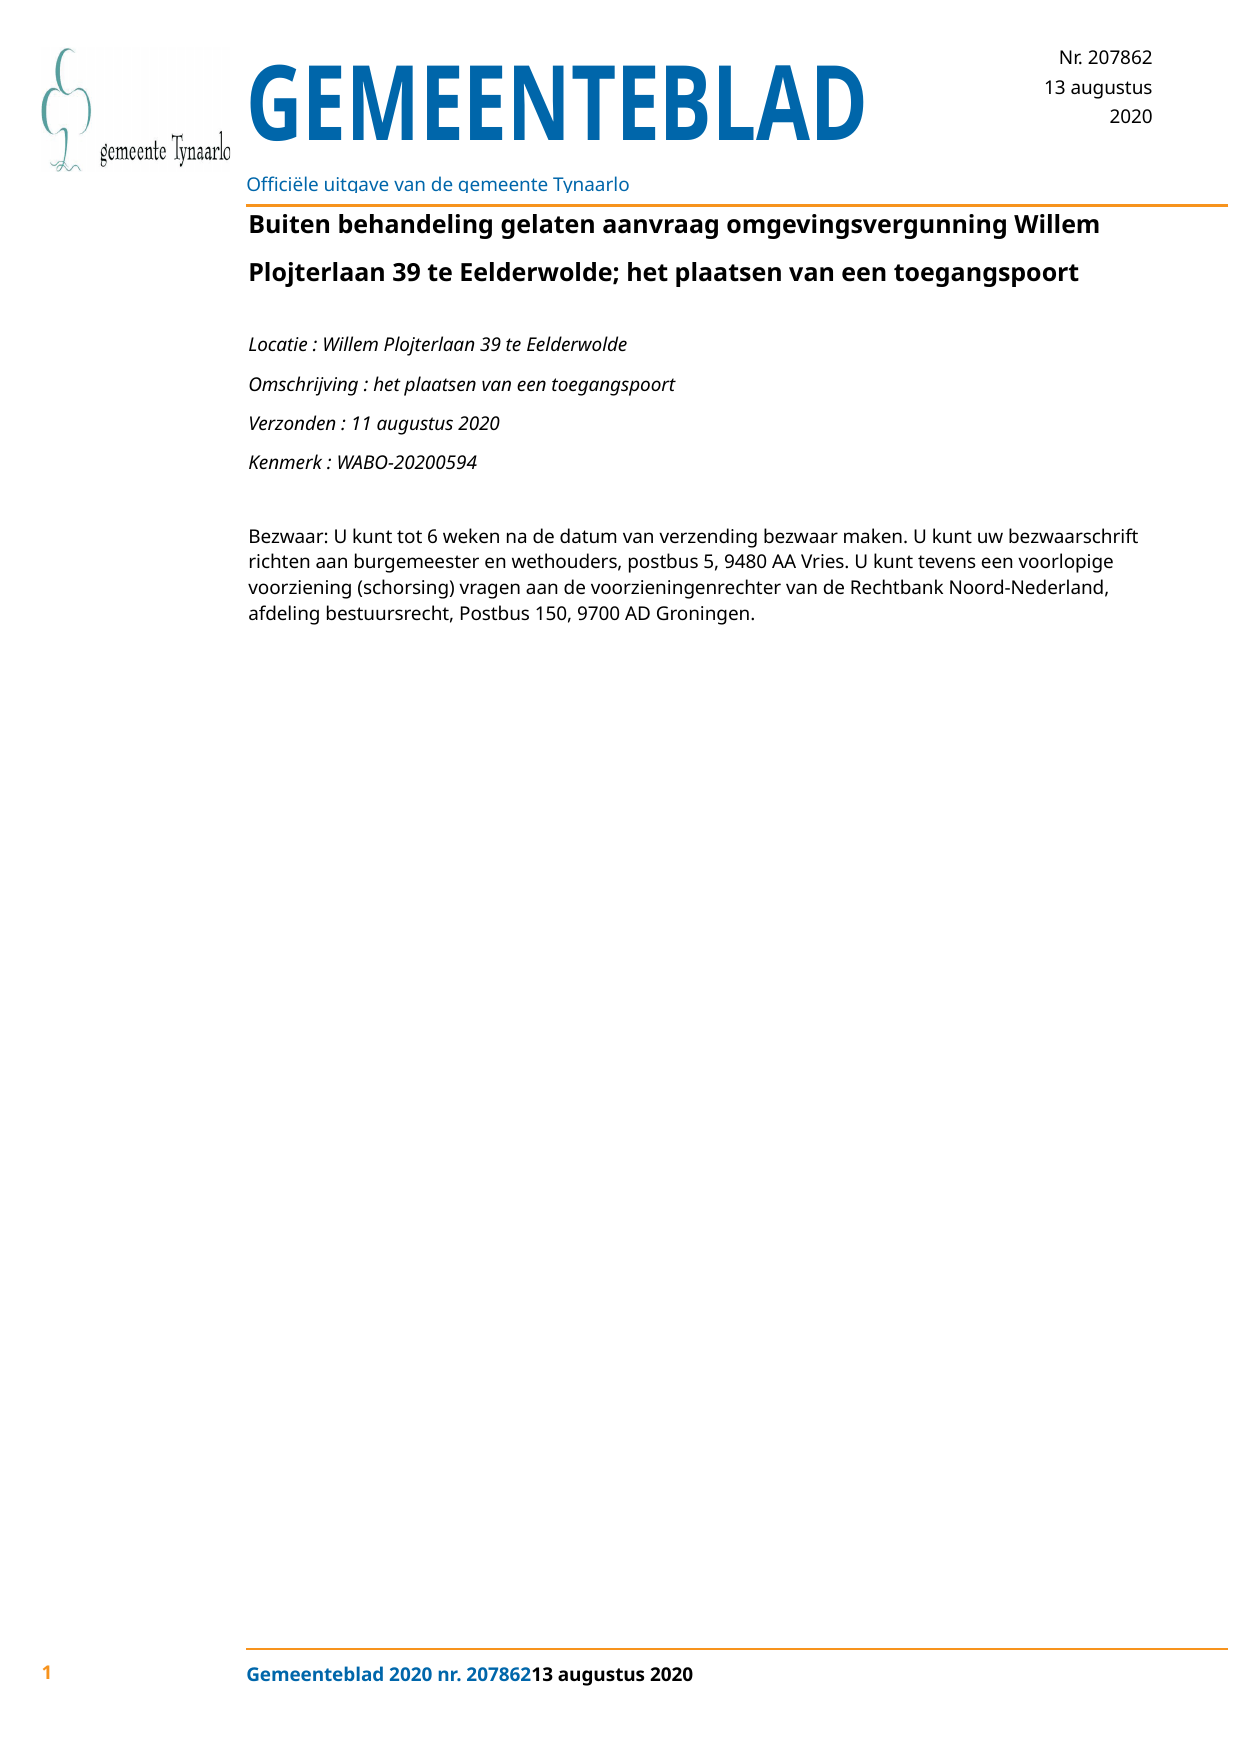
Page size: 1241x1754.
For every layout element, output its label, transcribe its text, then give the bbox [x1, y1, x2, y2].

text Bezwaar: U kunt tot 6 weken na de datum van verzending bezwaar maken. U kunt uw bezwaarschrift richten aan burgemeester en wethouders, postbus 5, 9480 AA Vries. U kunt tevens een voorlopige voorziening (schorsing) vragen aan de voorzieningenrechter van de Rechtbank Noord-Nederland, afdeling bestuursrecht, Postbus 150, 9700 AD Groningen. [248, 523, 1152, 626]
picture [41, 47, 231, 172]
text Verzonden : 11 augustus 2020 [248, 410, 1152, 436]
text Omschrijving : het plaatsen van een toegangspoort [248, 371, 1152, 396]
text Kenmerk : WABO-20200594 [248, 449, 1152, 475]
text Buiten behandeling gelaten aanvraag omgevingsvergunning Willem Plojterlaan 39 te Eelderwolde; het plaatsen van een toegangspoort [248, 207, 1152, 288]
text Locatie : Willem Plojterlaan 39 te Eelderwolde [248, 331, 1152, 357]
